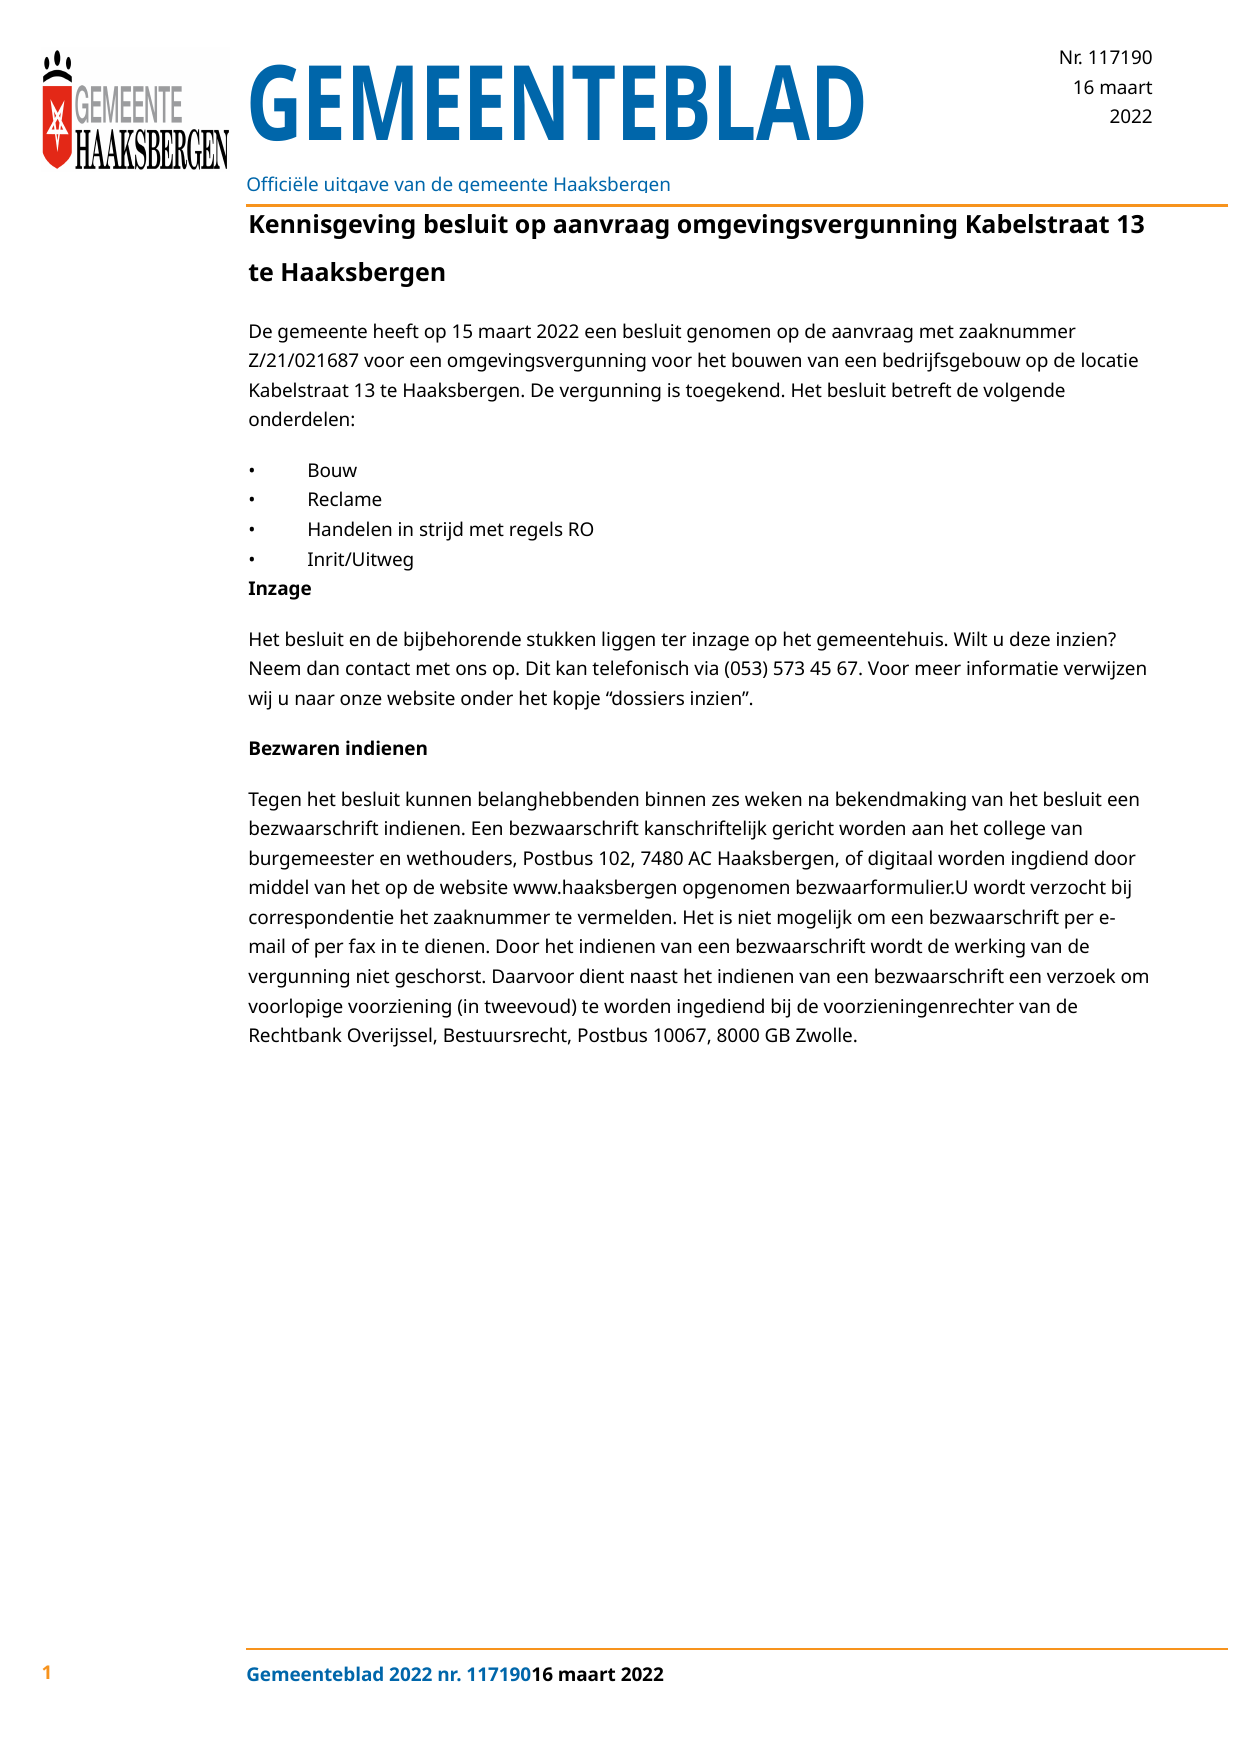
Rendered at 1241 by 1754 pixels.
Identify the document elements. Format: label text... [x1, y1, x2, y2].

picture [41, 47, 231, 172]
text Tegen het besluit kunnen belanghebbenden binnen zes weken na bekendmaking van het besluit een bezwaarschrift indienen. Een bezwaarschrift kanschriftelijk gericht worden aan het college van burgemeester en wethouders, Postbus 102, 7480 AC Haaksbergen, of digitaal worden ingdiend door middel van het op de website www.haaksbergen opgenomen bezwaarformulier.U wordt verzocht bij correspondentie het zaaknummer te vermelden. Het is niet mogelijk om een bezwaarschrift per e-mail of per fax in te dienen. Door het indienen van een bezwaarschrift wordt de werking van de vergunning niet geschorst. Daarvoor dient naast het indienen van een bezwaarschrift een verzoek om voorlopige voorziening (in tweevoud) te worden ingediend bij de voorzieningenrechter van de Rechtbank Overijssel, Bestuursrecht, Postbus 10067, 8000 GB Zwolle. [248, 786, 1152, 1048]
text Bezwaren indienen [248, 735, 1152, 761]
text Inzage [248, 575, 1152, 601]
text Kennisgeving besluit op aanvraag omgevingsvergunning Kabelstraat 13 te Haaksbergen [248, 207, 1152, 288]
list Inrit/Uitweg [248, 546, 1152, 572]
text De gemeente heeft op 15 maart 2022 een besluit genomen op de aanvraag met zaaknummer Z/21/021687 voor een omgevingsvergunning voor het bouwen van een bedrijfsgebouw op de locatie Kabelstraat 13 te Haaksbergen. De vergunning is toegekend. Het besluit betreft de volgende onderdelen: [248, 318, 1152, 432]
list Handelen in strijd met regels RO [248, 516, 1152, 542]
list Bouw [248, 457, 1152, 483]
list Reclame [248, 487, 1152, 512]
text Het besluit en de bijbehorende stukken liggen ter inzage op het gemeentehuis. Wilt u deze inzien? Neem dan contact met ons op. Dit kan telefonisch via (053) 573 45 67. Voor meer informatie verwijzen wij u naar onze website onder het kopje “dossiers inzien”. [248, 626, 1152, 711]
